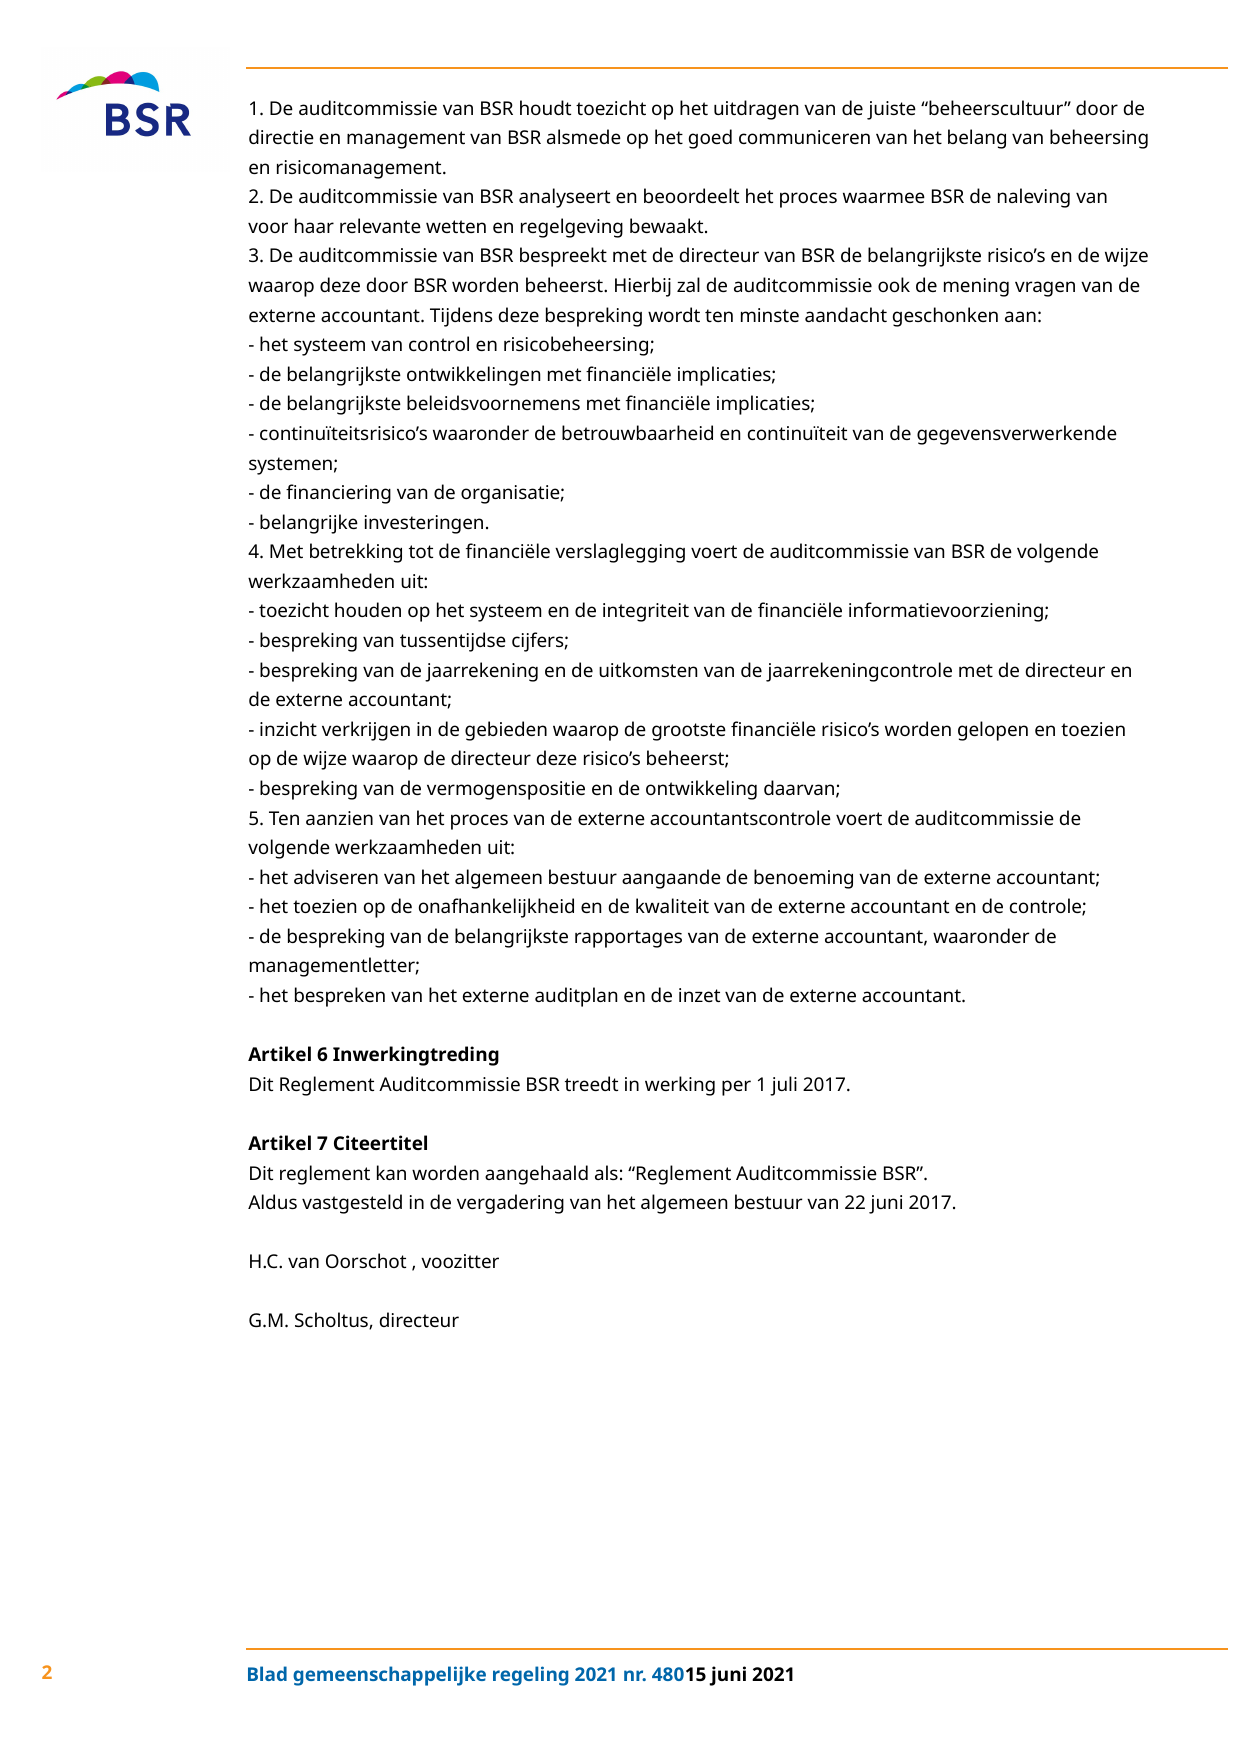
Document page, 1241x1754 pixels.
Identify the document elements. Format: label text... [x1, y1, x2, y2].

text - de financiering van de organisatie; [248, 479, 1152, 505]
picture [41, 47, 231, 172]
text - continuïteitsrisico’s waaronder de betrouwbaarheid en continuïteit van de gegevensverwerkende systemen; [248, 420, 1152, 476]
text - het systeem van control en risicobeheersing; [248, 331, 1152, 357]
text 3. De auditcommissie van BSR bespreekt met de directeur van BSR de belangrijkste risico’s en de wijze waarop deze door BSR worden beheerst. Hierbij zal de auditcommissie ook de mening vragen van de externe accountant. Tijdens deze bespreking wordt ten minste aandacht geschonken aan: [248, 243, 1152, 328]
text - het bespreken van het externe auditplan en de inzet van de externe accountant. [248, 982, 1152, 1008]
text 5. Ten aanzien van het proces van de externe accountantscontrole voert de auditcommissie de volgende werkzaamheden uit: [248, 805, 1152, 860]
text 1. De auditcommissie van BSR houdt toezicht op het uitdragen van de juiste “beheerscultuur” door de directie en management van BSR alsmede op het goed communiceren van het belang van beheersing en risicomanagement. [248, 95, 1152, 180]
text - toezicht houden op het systeem en de integriteit van de financiële informatievoorziening; [248, 598, 1152, 623]
text H.C. van Oorschot , voozitter [248, 1248, 1152, 1274]
text - het adviseren van het algemeen bestuur aangaande de benoeming van de externe accountant; [248, 864, 1152, 890]
text 2. De auditcommissie van BSR analyseert en beoordeelt het proces waarmee BSR de naleving van voor haar relevante wetten en regelgeving bewaakt. [248, 183, 1152, 239]
text Dit reglement kan worden aangehaald als: “Reglement Auditcommissie BSR”. [248, 1160, 1152, 1186]
text - inzicht verkrijgen in de gebieden waarop de grootste financiële risico’s worden gelopen en toezien op de wijze waarop de directeur deze risico’s beheerst; [248, 716, 1152, 771]
text 4. Met betrekking tot de financiële verslaglegging voert de auditcommissie van BSR de volgende werkzaamheden uit: [248, 538, 1152, 594]
text - bespreking van de jaarrekening en de uitkomsten van de jaarrekeningcontrole met de directeur en de externe accountant; [248, 657, 1152, 712]
text - de belangrijkste ontwikkelingen met financiële implicaties; [248, 361, 1152, 387]
text Artikel 6 Inwerkingtreding [248, 1041, 1152, 1067]
text Aldus vastgesteld in de vergadering van het algemeen bestuur van 22 juni 2017. [248, 1189, 1152, 1215]
text - bespreking van de vermogenspositie en de ontwikkeling daarvan; [248, 775, 1152, 801]
text - de belangrijkste beleidsvoornemens met financiële implicaties; [248, 391, 1152, 416]
text - bespreking van tussentijdse cijfers; [248, 627, 1152, 653]
text - de bespreking van de belangrijkste rapportages van de externe accountant, waaronder de managementletter; [248, 923, 1152, 978]
text Dit Reglement Auditcommissie BSR treedt in werking per 1 juli 2017. [248, 1071, 1152, 1097]
text - het toezien op de onafhankelijkheid en de kwaliteit van de externe accountant en de controle; [248, 893, 1152, 919]
text - belangrijke investeringen. [248, 509, 1152, 535]
text G.M. Scholtus, directeur [248, 1308, 1152, 1333]
text Artikel 7 Citeertitel [248, 1130, 1152, 1156]
